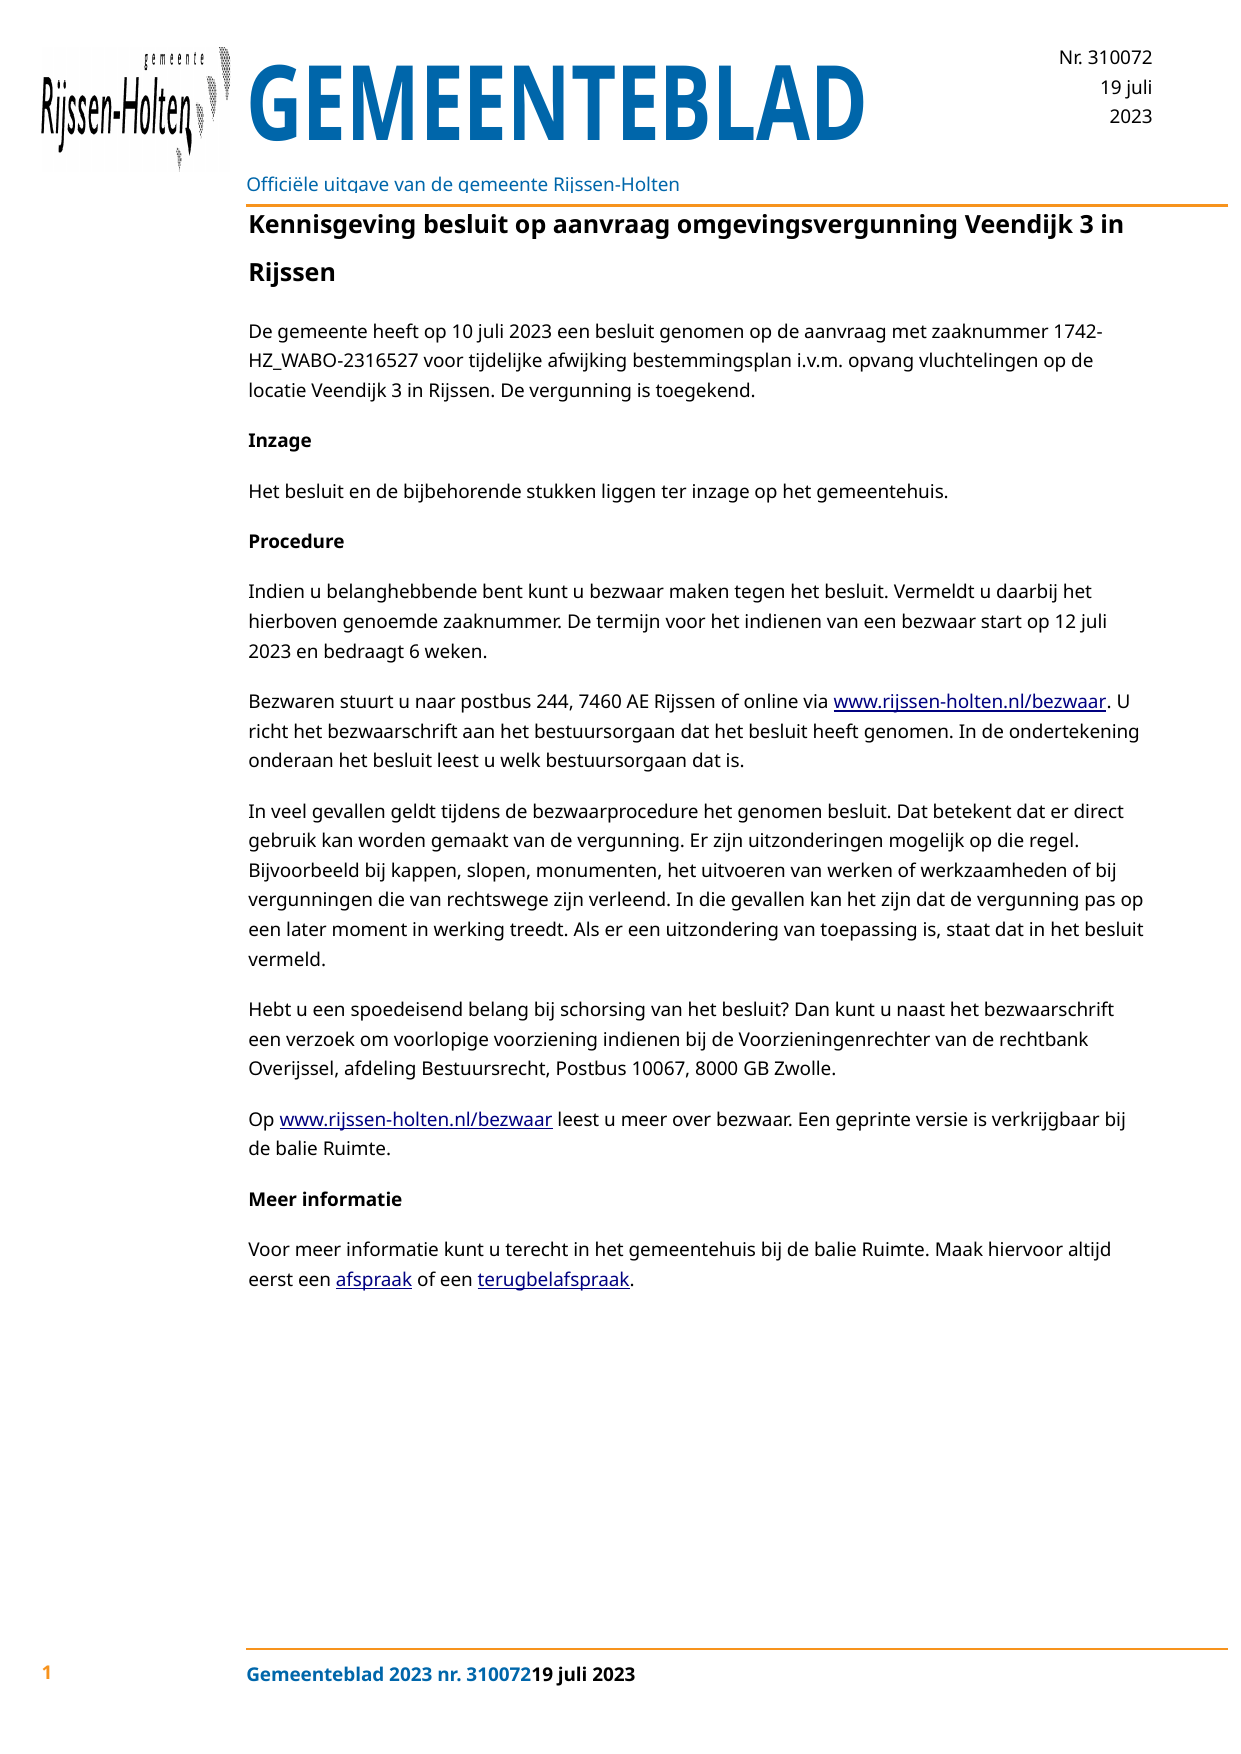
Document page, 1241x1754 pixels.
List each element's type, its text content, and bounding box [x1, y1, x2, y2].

picture [41, 47, 231, 172]
text Procedure [248, 528, 1152, 554]
text Voor meer informatie kunt u terecht in het gemeentehuis bij de balie Ruimte. Maak hiervoor altijd eerst een afspraak of een terugbelafspraak. [248, 1236, 1152, 1292]
text Hebt u een spoedeisend belang bij schorsing van het besluit? Dan kunt u naast het bezwaarschrift een verzoek om voorlopige voorziening indienen bij de Voorzieningenrechter van de rechtbank Overijssel, afdeling Bestuursrecht, Postbus 10067, 8000 GB Zwolle. [248, 996, 1152, 1081]
text Inzage [248, 427, 1152, 453]
text Het besluit en de bijbehorende stukken liggen ter inzage op het gemeentehuis. [248, 478, 1152, 504]
text Op www.rijssen-holten.nl/bezwaar leest u meer over bezwaar. Een geprinte versie is verkrijgbaar bij de balie Ruimte. [248, 1106, 1152, 1161]
text De gemeente heeft op 10 juli 2023 een besluit genomen op de aanvraag met zaaknummer 1742-HZ_WABO-2316527 voor tijdelijke afwijking bestemmingsplan i.v.m. opvang vluchtelingen op de locatie Veendijk 3 in Rijssen. De vergunning is toegekend. [248, 318, 1152, 403]
text In veel gevallen geldt tijdens de bezwaarprocedure het genomen besluit. Dat betekent dat er direct gebruik kan worden gemaakt van de vergunning. Er zijn uitzonderingen mogelijk op die regel. Bijvoorbeeld bij kappen, slopen, monumenten, het uitvoeren van werken of werkzaamheden of bij vergunningen die van rechtswege zijn verleend. In die gevallen kan het zijn dat de vergunning pas op een later moment in werking treedt. Als er een uitzondering van toepassing is, staat dat in het besluit vermeld. [248, 798, 1152, 972]
text Bezwaren stuurt u naar postbus 244, 7460 AE Rijssen of online via www.rijssen-holten.nl/bezwaar. U richt het bezwaarschrift aan het bestuursorgaan dat het besluit heeft genomen. In de ondertekening onderaan het besluit leest u welk bestuursorgaan dat is. [248, 688, 1152, 773]
text Indien u belanghebbende bent kunt u bezwaar maken tegen het besluit. Vermeldt u daarbij het hierboven genoemde zaaknummer. De termijn voor het indienen van een bezwaar start op 12 juli 2023 en bedraagt 6 weken. [248, 579, 1152, 664]
text Meer informatie [248, 1186, 1152, 1212]
text Kennisgeving besluit op aanvraag omgevingsvergunning Veendijk 3 in Rijssen [248, 207, 1152, 288]
